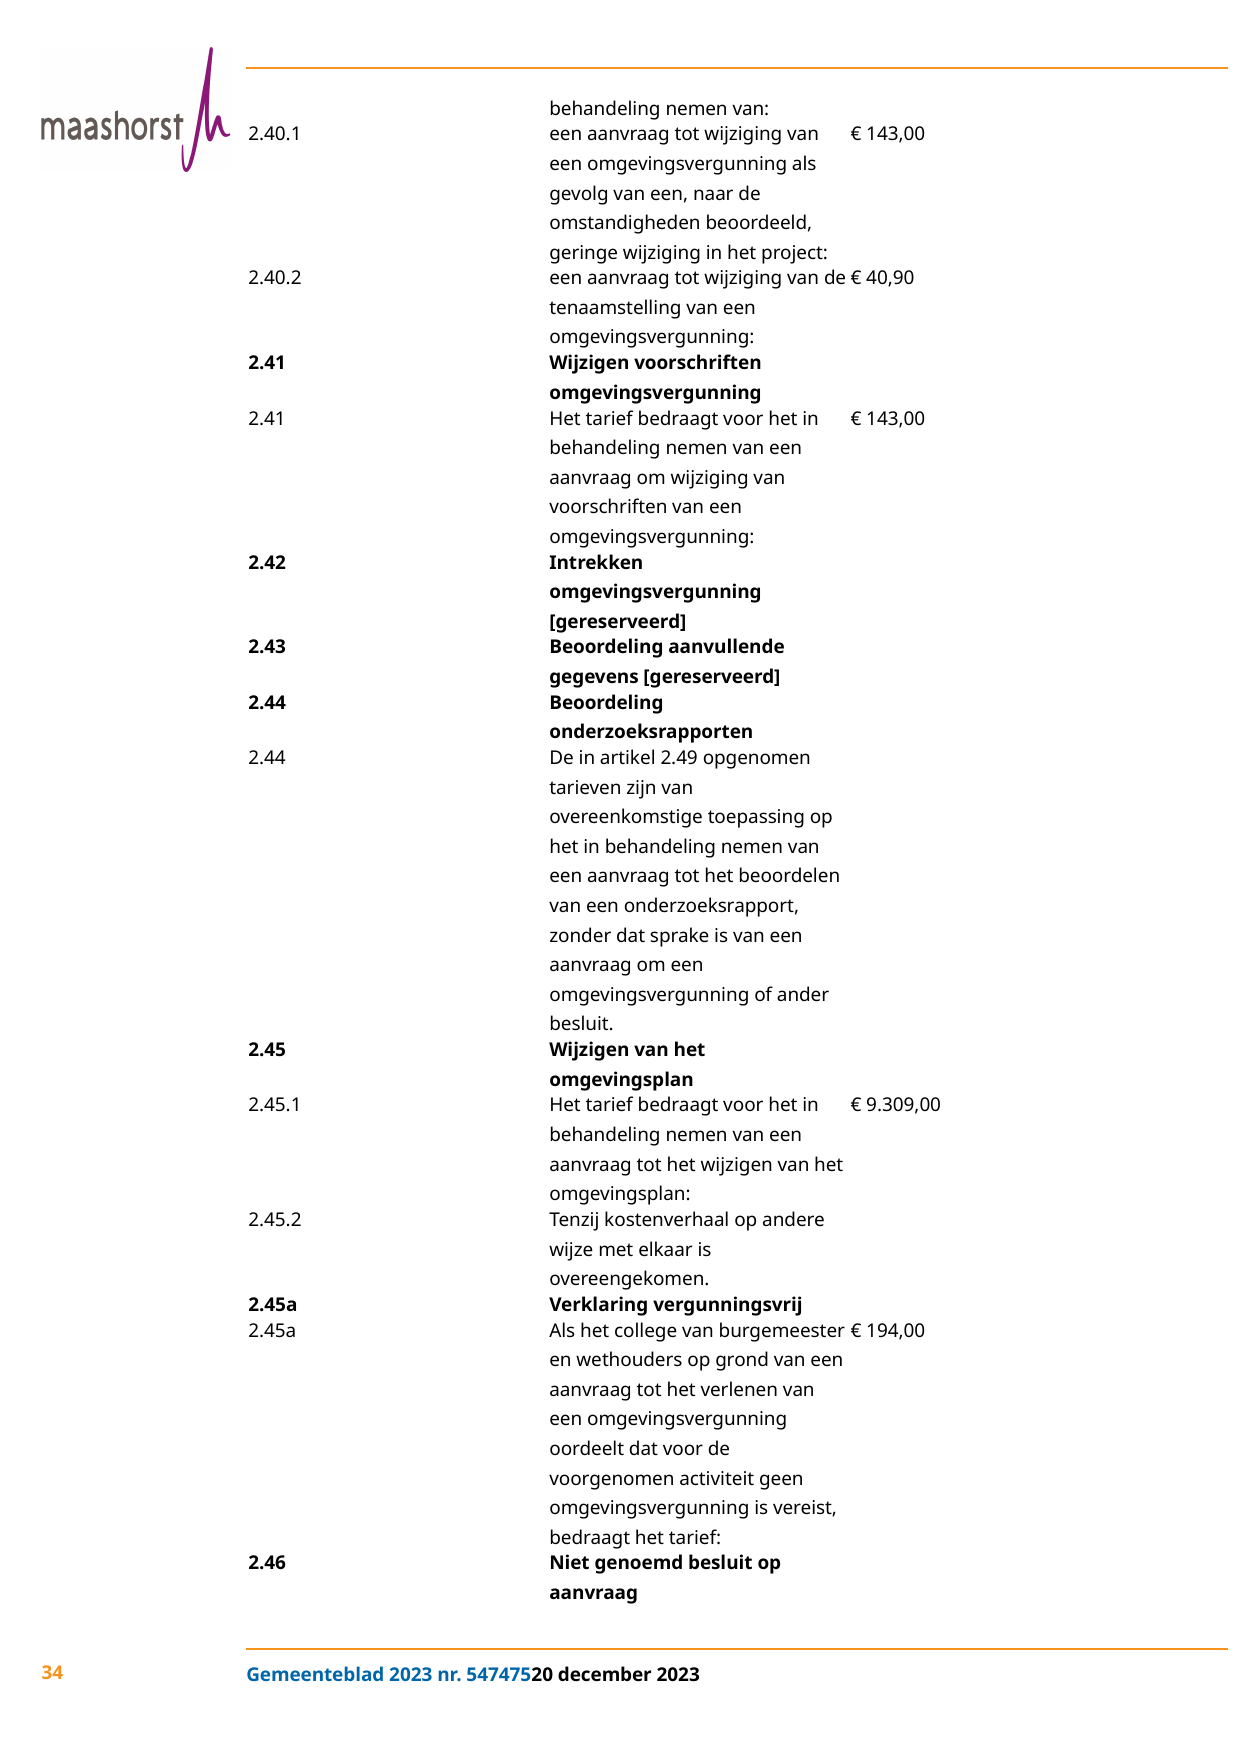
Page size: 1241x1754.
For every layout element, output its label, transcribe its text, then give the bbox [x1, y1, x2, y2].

picture [41, 47, 231, 172]
table_cell Niet genoemd besluit op aanvraag [549, 1550, 850, 1605]
table_cell 2.46 [248, 1550, 549, 1605]
table_cell 2.41 [248, 350, 549, 405]
table_cell 2.43 [248, 634, 549, 689]
table_cell Intrekken omgevingsvergunning [gereserveerd] [549, 549, 850, 634]
table_cell € 194,00 [850, 1317, 1152, 1549]
table_cell 2.40.2 [248, 265, 549, 349]
table_cell 2.45a [248, 1291, 549, 1317]
table_cell De in artikel 2.49 opgenomen tarieven zijn van overeenkomstige toepassing op het in behandeling nemen van een aanvraag tot het beoordelen van een onderzoeksrapport, zonder dat sprake is van een aanvraag om een omgevingsvergunning of ander besluit. [549, 744, 850, 1036]
table_cell 2.44 [248, 689, 549, 744]
table_cell [850, 689, 1152, 744]
table_cell Wijzigen van het omgevingsplan [549, 1036, 850, 1092]
table_cell Het tarief bedraagt voor het in behandeling nemen van een aanvraag om wijziging van voorschriften van een omgevingsvergunning: [549, 405, 850, 549]
table_cell [850, 1291, 1152, 1317]
table_cell [850, 549, 1152, 634]
table_cell € 143,00 [850, 405, 1152, 549]
table_cell [850, 1206, 1152, 1291]
table_cell [850, 1036, 1152, 1092]
table_cell behandeling nemen van: [549, 95, 850, 121]
table_cell Wijzigen voorschriften omgevingsvergunning [549, 350, 850, 405]
table_cell Tenzij kostenverhaal op andere wijze met elkaar is overeengekomen. [549, 1206, 850, 1291]
table_cell Verklaring vergunningsvrij [549, 1291, 850, 1317]
table_cell 2.40.1 [248, 121, 549, 264]
table_cell € 143,00 [850, 121, 1152, 264]
table_cell [850, 744, 1152, 1036]
table_cell [850, 1550, 1152, 1605]
table_cell € 40,90 [850, 265, 1152, 349]
table_cell Beoordeling aanvullende gegevens [gereserveerd] [549, 634, 850, 689]
table_cell 2.42 [248, 549, 549, 634]
table_cell Het tarief bedraagt voor het in behandeling nemen van een aanvraag tot het wijzigen van het omgevingsplan: [549, 1092, 850, 1206]
table_cell [850, 634, 1152, 689]
table_cell 2.45.2 [248, 1206, 549, 1291]
table_cell een aanvraag tot wijziging van een omgevingsvergunning als gevolg van een, naar de omstandigheden beoordeeld, geringe wijziging in het project: [549, 121, 850, 264]
table_cell 2.45 [248, 1036, 549, 1092]
table_cell € 9.309,00 [850, 1092, 1152, 1206]
table_cell [248, 95, 549, 121]
table_cell [850, 350, 1152, 405]
table_cell Als het college van burgemeester en wethouders op grond van een aanvraag tot het verlenen van een omgevingsvergunning oordeelt dat voor de voorgenomen activiteit geen omgevingsvergunning is vereist, bedraagt het tarief: [549, 1317, 850, 1549]
table_cell [850, 95, 1152, 121]
table_cell 2.45a [248, 1317, 549, 1549]
table_cell een aanvraag tot wijziging van de tenaamstelling van een omgevingsvergunning: [549, 265, 850, 349]
table_cell 2.41 [248, 405, 549, 549]
table_cell 2.45.1 [248, 1092, 549, 1206]
table_cell Beoordeling onderzoeksrapporten [549, 689, 850, 744]
table_cell 2.44 [248, 744, 549, 1036]
